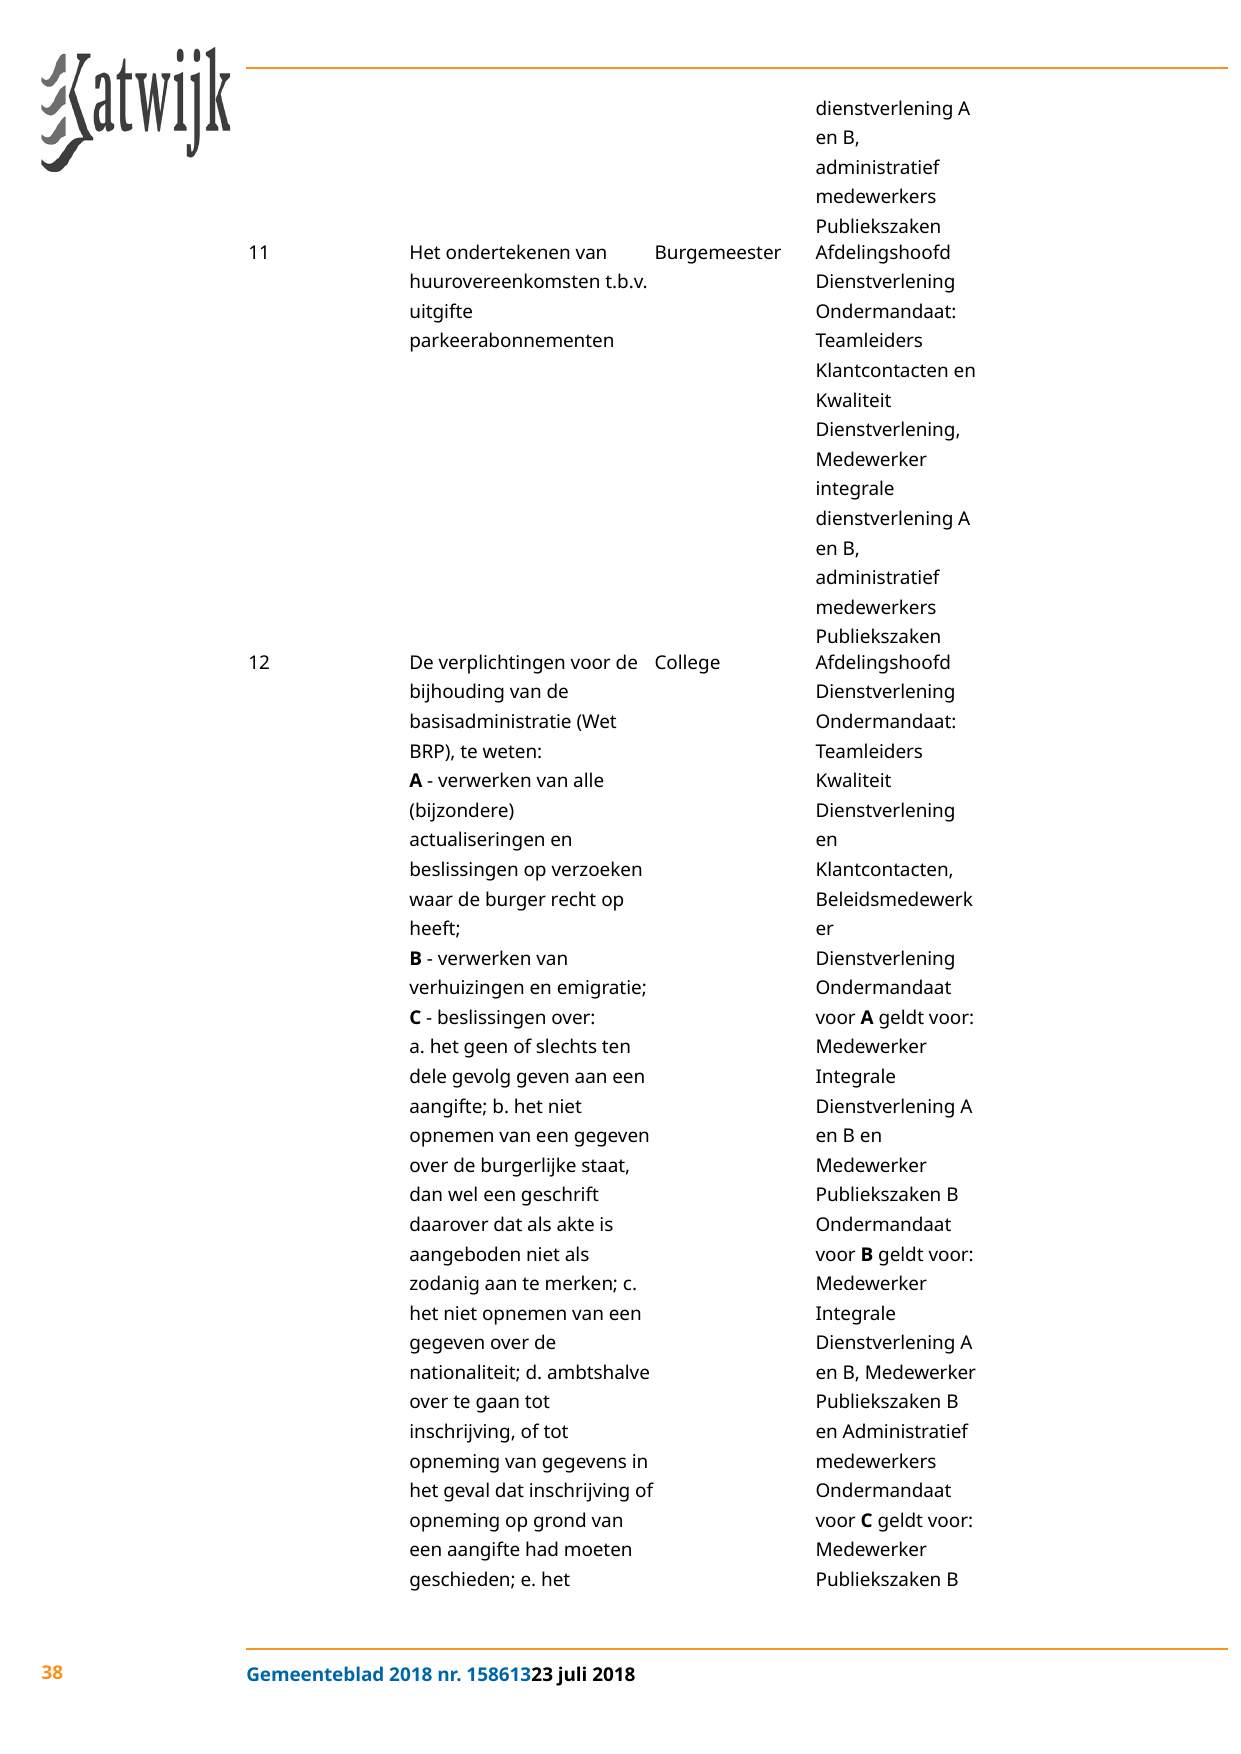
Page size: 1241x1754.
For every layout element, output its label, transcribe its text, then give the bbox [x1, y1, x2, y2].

table_cell Afdelingshoofd Dienstverlening Ondermandaat: Teamleiders Klantcontacten en Kwaliteit Dienstverlening, Medewerker integrale dienstverlening A en B, administratief medewerkers Publiekszaken [815, 239, 976, 649]
table_cell [654, 95, 815, 239]
table_cell [976, 95, 1152, 239]
picture [41, 47, 231, 172]
table_cell [248, 95, 409, 239]
table_cell Het ondertekenen van huurovereenkomsten t.b.v. uitgifte parkeerabonnementen [409, 239, 654, 649]
table_cell Afdelingshoofd Dienstverlening Ondermandaat: Teamleiders Kwaliteit Dienstverlening en Klantcontacten, Beleidsmedewerker Dienstverlening Ondermandaat voor A geldt voor: Medewerker Integrale Dienstverlening A en B en Medewerker Publiekszaken B Ondermandaat voor B geldt voor: Medewerker Integrale Dienstverlening A en B, Medewerker Publiekszaken B en Administratief medewerkers Ondermandaat voor C geldt voor: Medewerker Publiekszaken B [815, 649, 976, 1592]
table_cell [409, 95, 654, 239]
table_cell [976, 649, 1152, 1592]
table_cell [976, 239, 1152, 649]
table_cell 12 [248, 649, 409, 1592]
table_cell De verplichtingen voor de bijhouding van de basisadministratie (Wet BRP), te weten: A - verwerken van alle (bijzondere) actualiseringen en beslissingen op verzoeken waar de burger recht op heeft; B - verwerken van verhuizingen en emigratie; C - beslissingen over: a. het geen of slechts ten dele gevolg geven aan een aangifte; b. het niet opnemen van een gegeven over de burgerlijke staat, dan wel een geschrift daarover dat als akte is aangeboden niet als zodanig aan te merken; c. het niet opnemen van een gegeven over de nationaliteit; d. ambtshalve over te gaan tot inschrijving, of tot opneming van gegevens in het geval dat inschrijving of opneming op grond van een aangifte had moeten geschieden; e. het [409, 649, 654, 1592]
table_cell dienstverlening A en B, administratief medewerkers Publiekszaken [815, 95, 976, 239]
table_cell 11 [248, 239, 409, 649]
table_cell Burgemeester [654, 239, 815, 649]
table_cell College [654, 649, 815, 1592]
